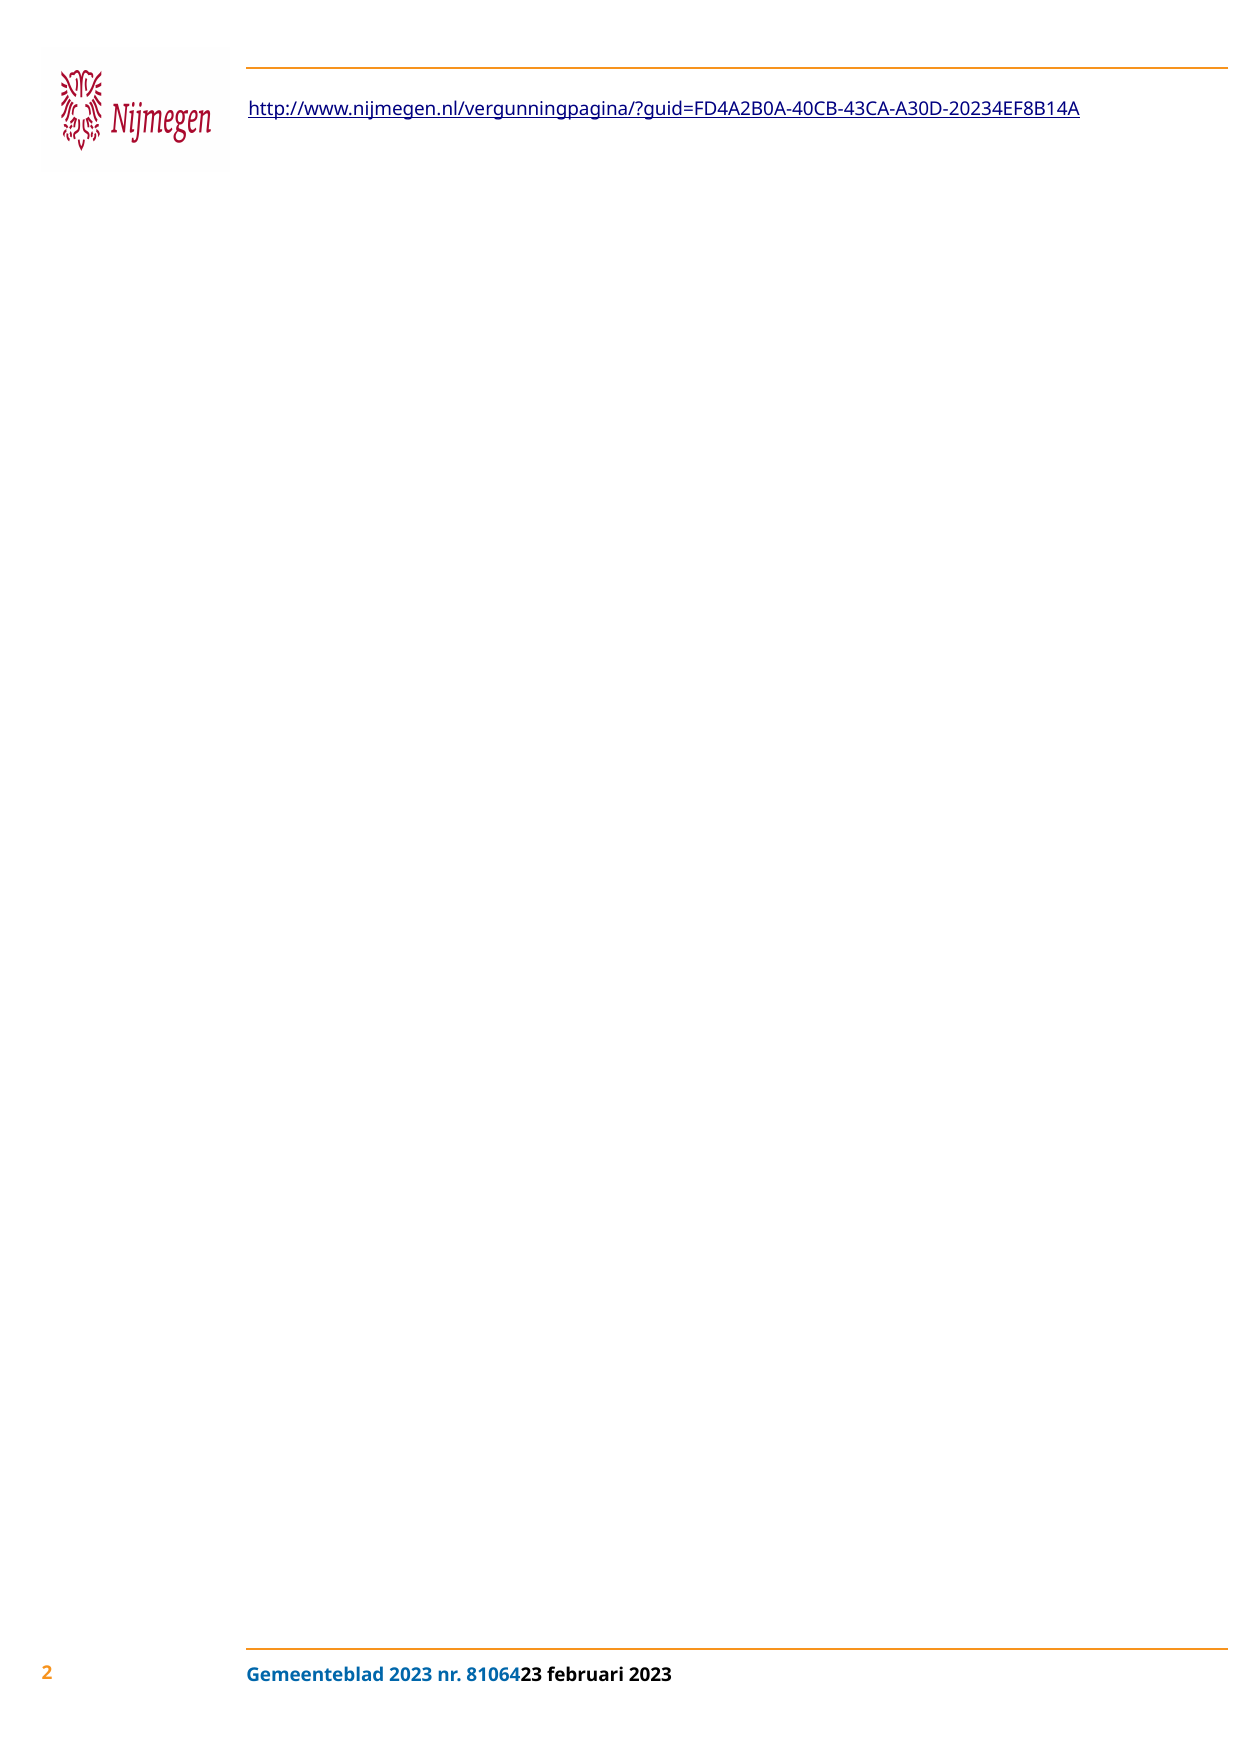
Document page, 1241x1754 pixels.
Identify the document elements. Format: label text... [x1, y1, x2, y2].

picture [41, 47, 231, 172]
text http://www.nijmegen.nl/vergunningpagina/?guid=FD4A2B0A-40CB-43CA-A30D-20234EF8B14A [248, 95, 1152, 121]
